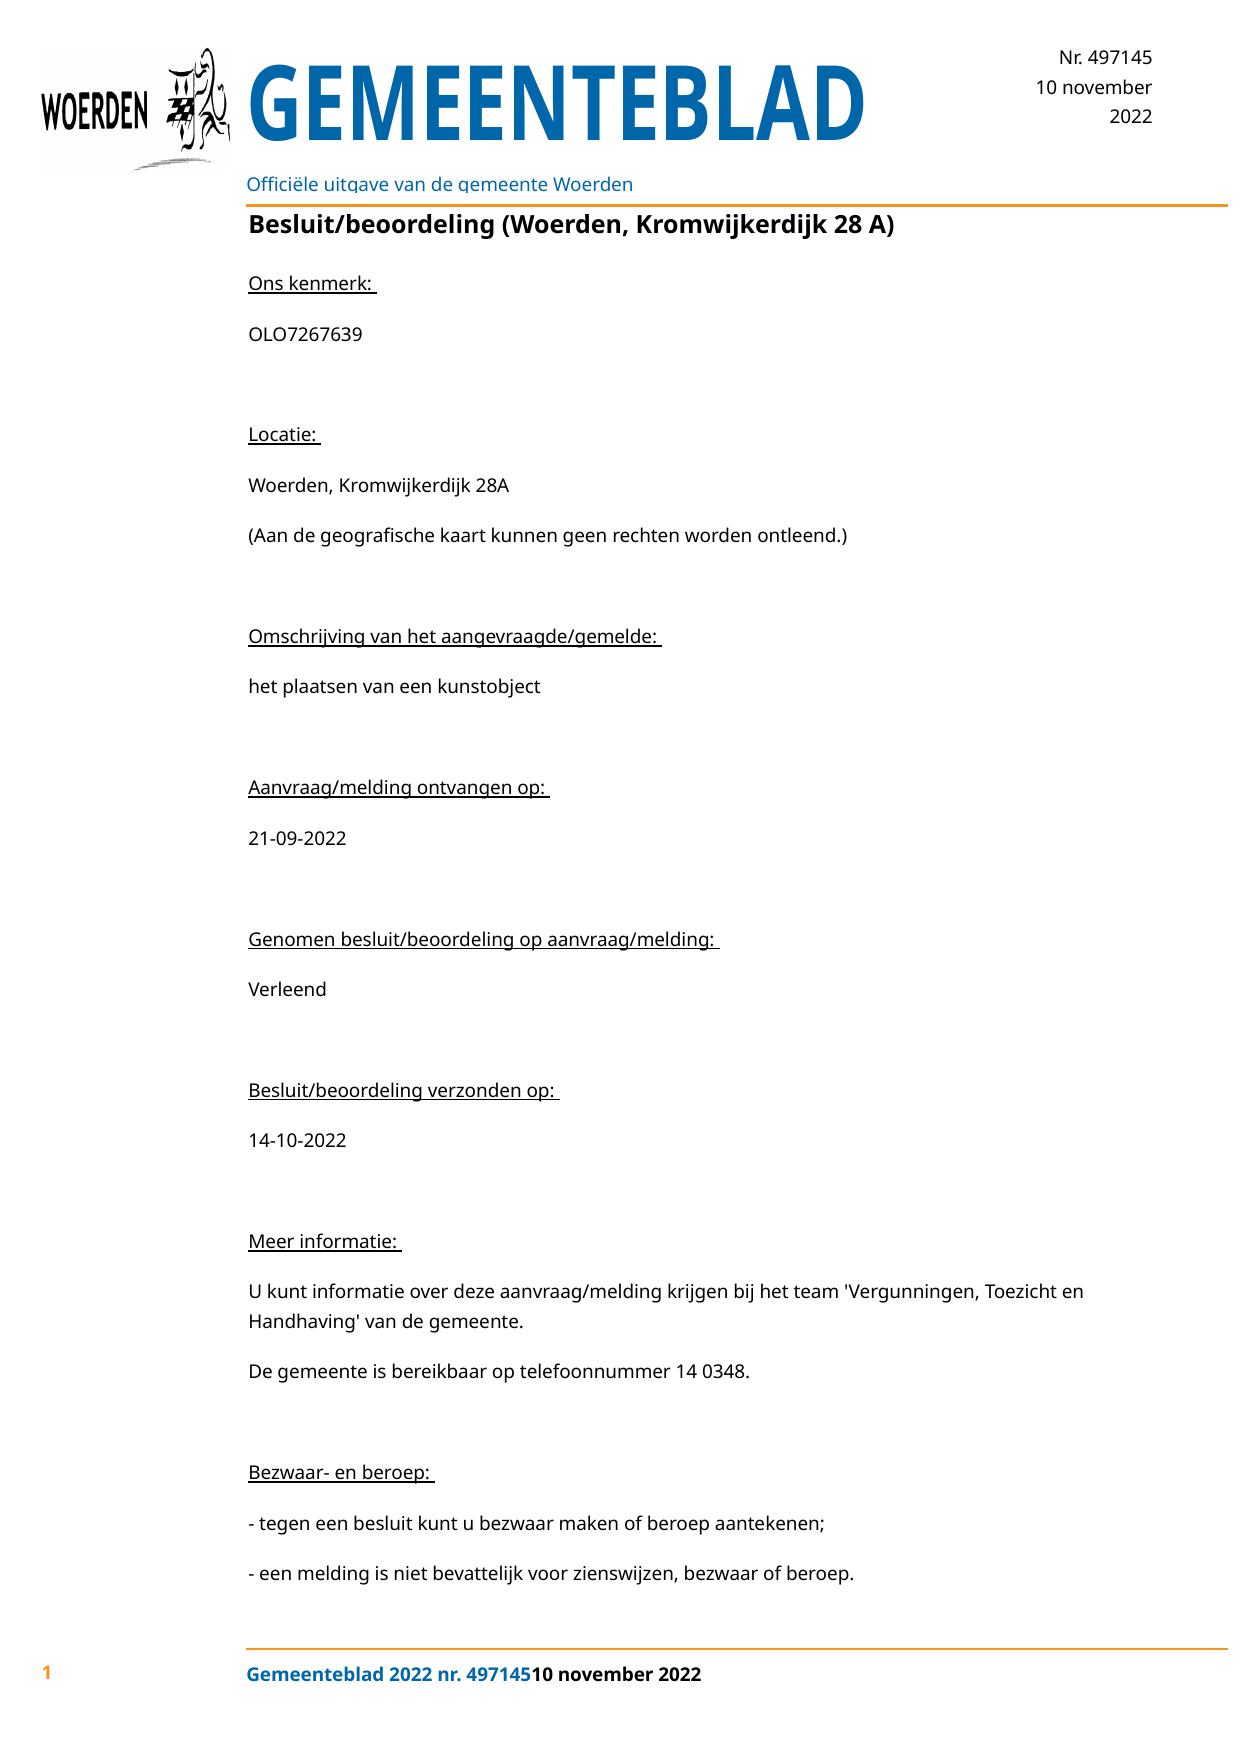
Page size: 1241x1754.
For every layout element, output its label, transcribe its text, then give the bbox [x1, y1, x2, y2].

text Woerden, Kromwijkerdijk 28A [248, 472, 1152, 498]
text U kunt informatie over deze aanvraag/melding krijgen bij het team 'Vergunningen, Toezicht en Handhaving' van de gemeente. [248, 1279, 1152, 1334]
text Locatie: [248, 422, 1152, 447]
text het plaatsen van een kunstobject [248, 674, 1152, 699]
text 14-10-2022 [248, 1127, 1152, 1153]
text OLO7267639 [248, 321, 1152, 346]
text Verleend [248, 976, 1152, 1002]
text Bezwaar- en beroep: [248, 1459, 1152, 1485]
text - tegen een besluit kunt u bezwaar maken of beroep aantekenen; [248, 1510, 1152, 1536]
text Meer informatie: [248, 1228, 1152, 1254]
text Besluit/beoordeling verzonden op: [248, 1077, 1152, 1103]
text (Aan de geografische kaart kunnen geen rechten worden ontleend.) [248, 522, 1152, 548]
text Omschrijving van het aangevraagde/gemelde: [248, 623, 1152, 649]
text Aanvraag/melding ontvangen op: [248, 774, 1152, 800]
text Genomen besluit/beoordeling op aanvraag/melding: [248, 926, 1152, 951]
text - een melding is niet bevattelijk voor zienswijzen, bezwaar of beroep. [248, 1560, 1152, 1586]
text Besluit/beoordeling (Woerden, Kromwijkerdijk 28 A) [248, 207, 1152, 241]
text Ons kenmerk: [248, 270, 1152, 296]
picture [41, 47, 231, 172]
text 21-09-2022 [248, 825, 1152, 851]
text De gemeente is bereikbaar op telefoonnummer 14 0348. [248, 1359, 1152, 1384]
